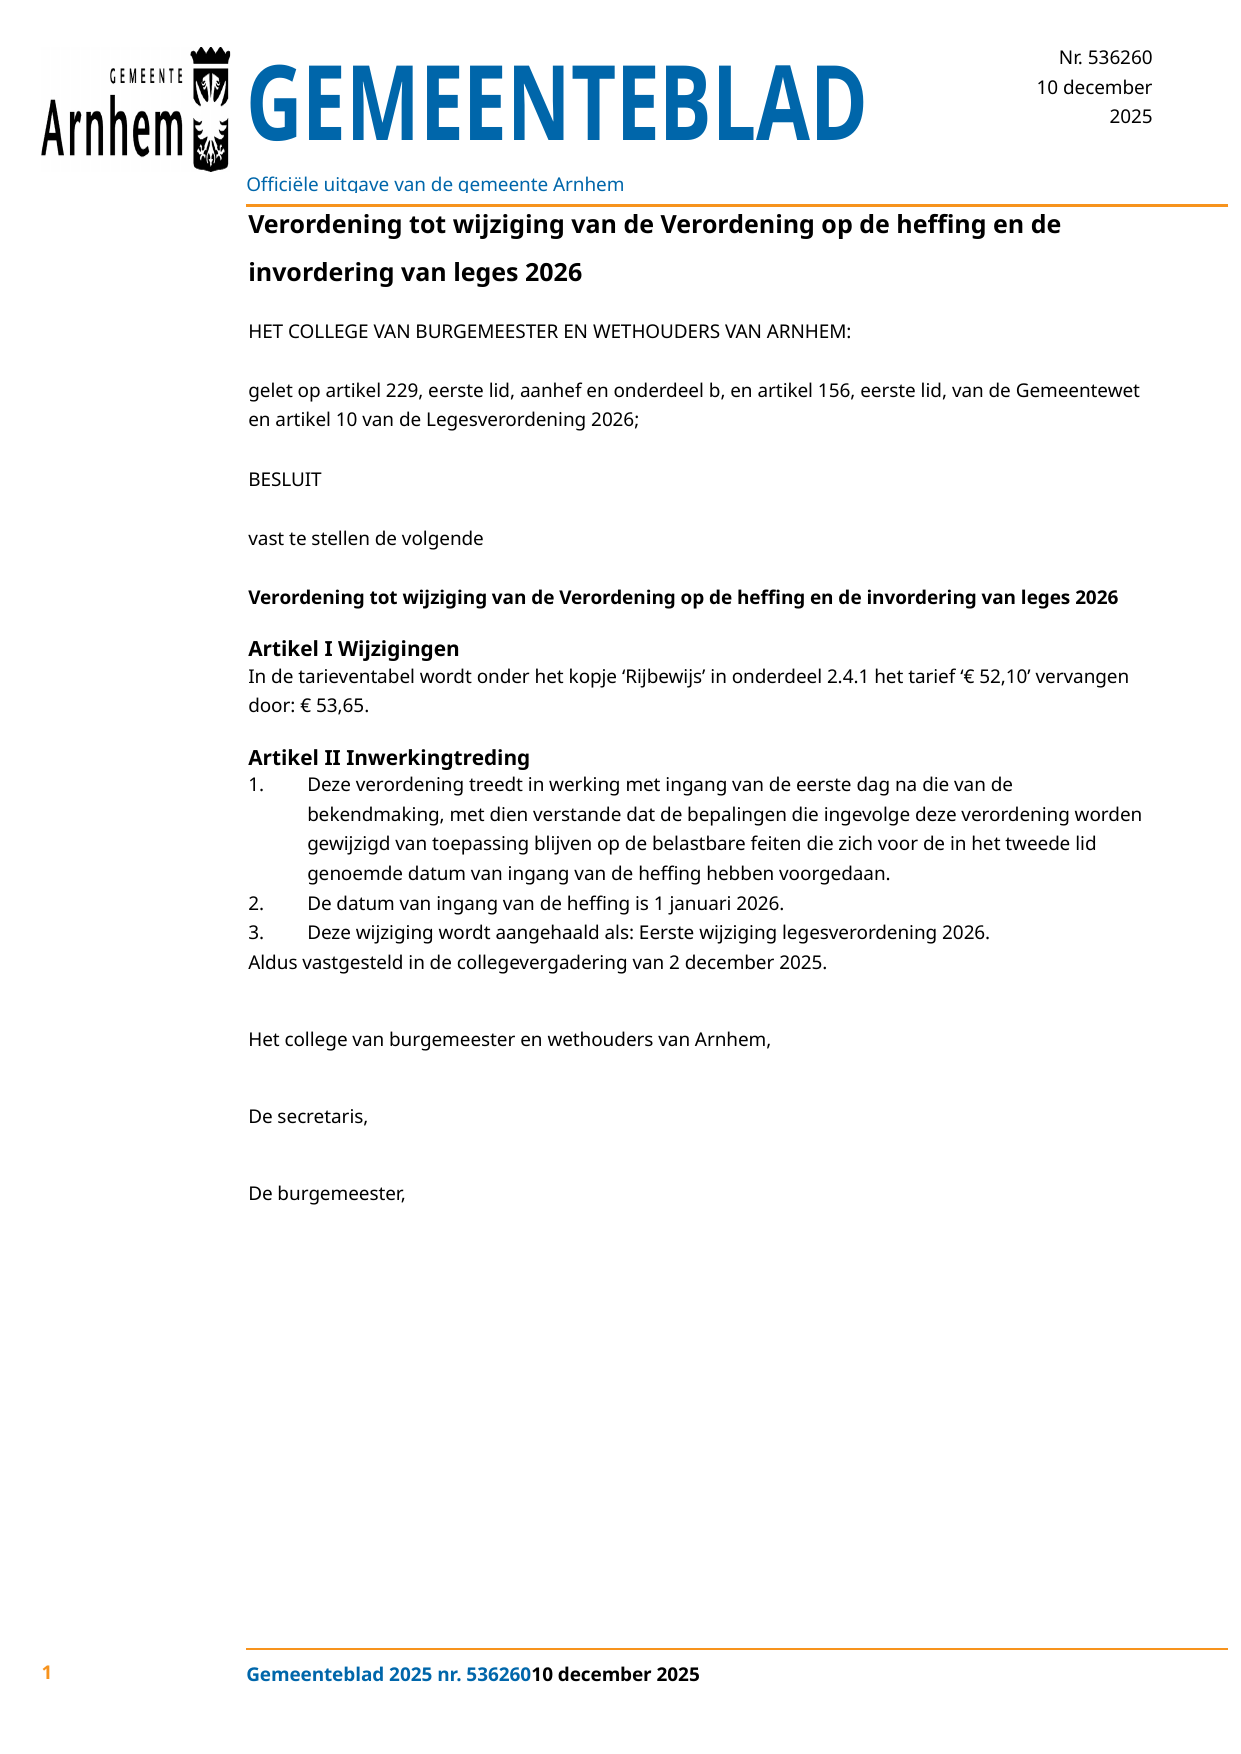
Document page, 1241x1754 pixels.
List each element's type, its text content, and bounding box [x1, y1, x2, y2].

text gelet op artikel 229, eerste lid, aanhef en onderdeel b, en artikel 156, eerste lid, van de Gemeentewet en artikel 10 van de Legesverordening 2026; [248, 377, 1152, 432]
list Deze verordening treedt in werking met ingang van de eerste dag na die van de bekendmaking, met dien verstande dat de bepalingen die ingevolge deze verordening worden gewijzigd van toepassing blijven op de belastbare feiten die zich voor de in het tweede lid genoemde datum van ingang van de heffing hebben voorgedaan. [248, 771, 1152, 886]
text In de tarieventabel wordt onder het kopje ‘Rijbewijs’ in onderdeel 2.4.1 het tarief ‘€ 52,10’ vervangen door: € 53,65. [248, 663, 1152, 718]
text vast te stellen de volgende [248, 525, 1152, 551]
text Artikel II Inwerkingtreding [248, 743, 1152, 771]
text HET COLLEGE VAN BURGEMEESTER EN WETHOUDERS VAN ARNHEM: [248, 318, 1152, 344]
text Verordening tot wijziging van de Verordening op de heffing en de invordering van leges 2026 [248, 584, 1152, 610]
picture [41, 47, 231, 172]
list De datum van ingang van de heffing is 1 januari 2026. [248, 890, 1152, 916]
text De burgemeester, [248, 1181, 1152, 1206]
list Deze wijziging wordt aangehaald als: Eerste wijziging legesverordening 2026. [248, 919, 1152, 945]
text Artikel I Wijzigingen [248, 634, 1152, 663]
text Het college van burgemeester en wethouders van Arnhem, [248, 1026, 1152, 1052]
text Aldus vastgesteld in de collegevergadering van 2 december 2025. [248, 949, 1152, 975]
text BESLUIT [248, 466, 1152, 492]
text Verordening tot wijziging van de Verordening op de heffing en de invordering van leges 2026 [248, 207, 1152, 288]
text De secretaris, [248, 1103, 1152, 1129]
